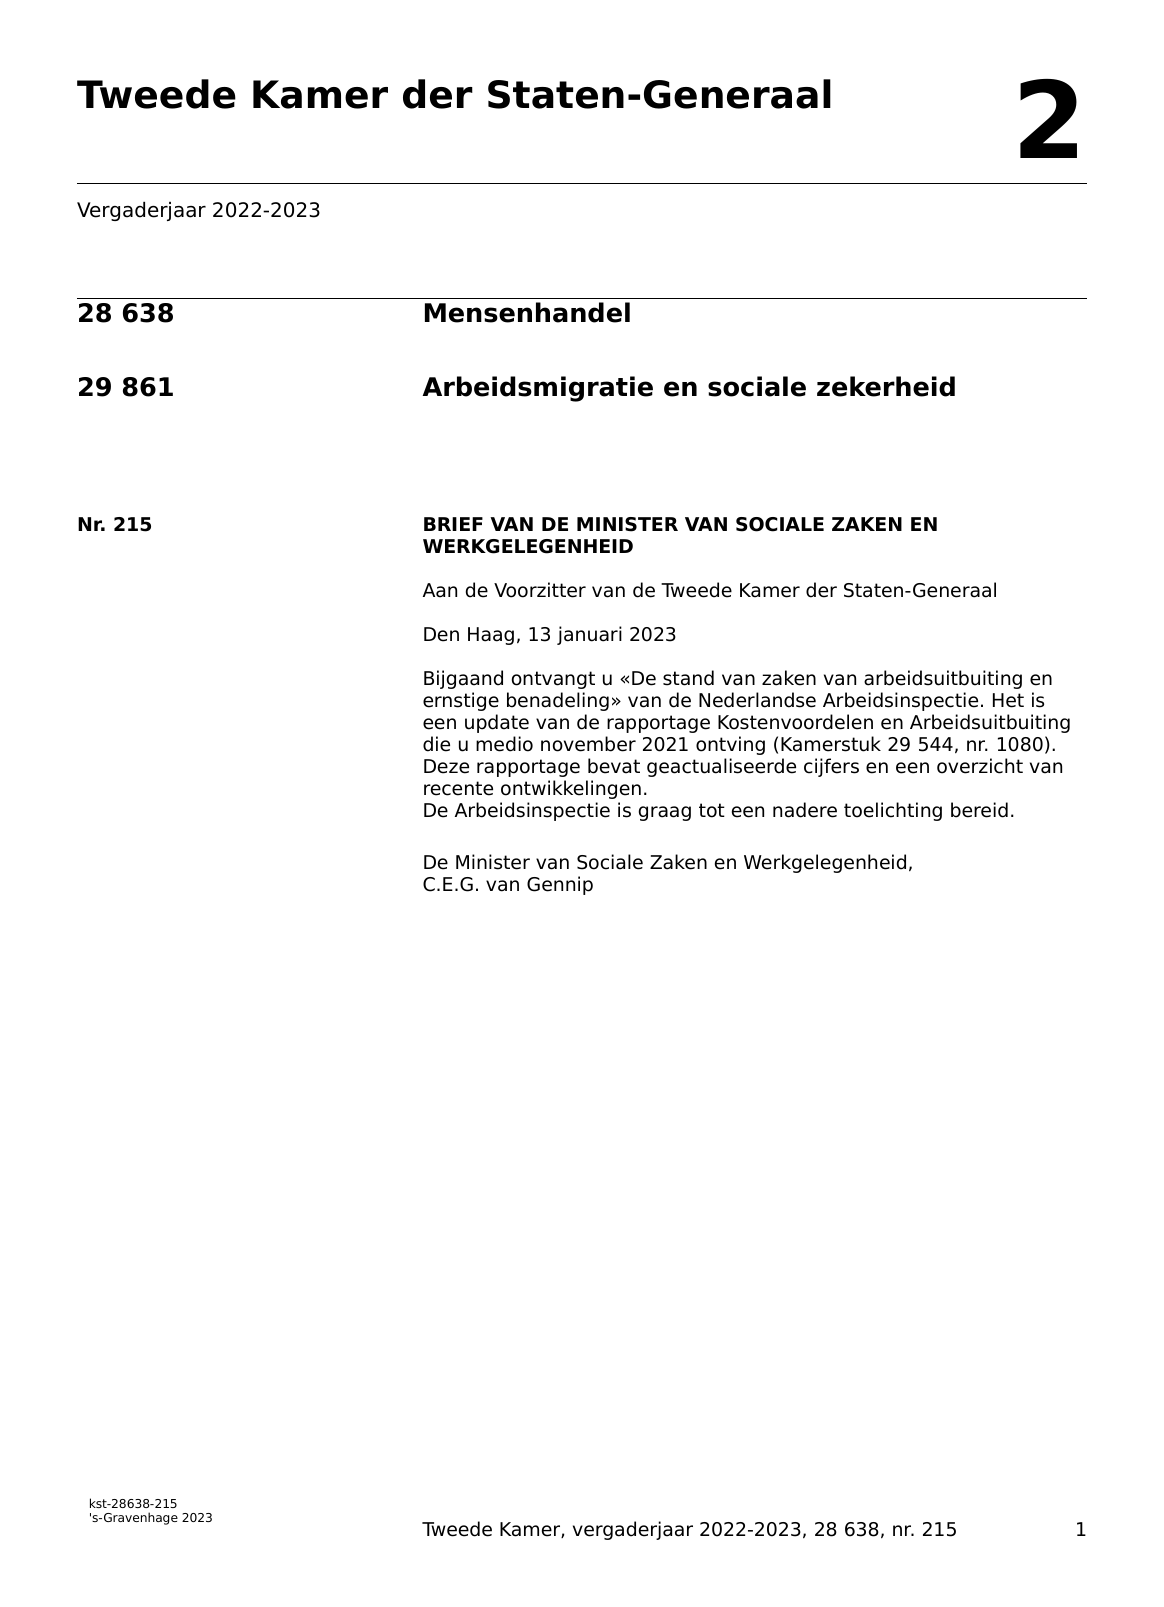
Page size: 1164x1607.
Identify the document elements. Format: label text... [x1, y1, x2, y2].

subtitle Nr. 215 BRIEF VAN DE MINISTER VAN SOCIALE ZAKEN EN WERKGELEGENHEID [77, 514, 1087, 558]
text kst-28638-215 [88, 1497, 323, 1511]
subtitle 29 861 Arbeidsmigratie en sociale zekerheid [77, 373, 1087, 403]
table_cell Vergaderjaar 2022-2023 [77, 184, 1087, 298]
table_header 2 [886, 59, 1087, 183]
text De Minister van Sociale Zaken en Werkgelegenheid, C.E.G. van Gennip [422, 852, 1087, 896]
text 's-Gravenhage 2023 [88, 1511, 323, 1525]
subtitle 28 638 Mensenhandel [77, 299, 1087, 329]
text Aan de Voorzitter van de Tweede Kamer der Staten-Generaal [422, 580, 1087, 602]
text Bijgaand ontvangt u «De stand van zaken van arbeidsuitbuiting en ernstige benadeling» van de Nederlandse Arbeidsinspectie. Het is een update van de rapportage Kostenvoordelen en Arbeidsuitbuiting die u medio november 2021 ontving (Kamerstuk 29 544, nr. 1080). Deze rapportage bevat geactualiseerde cijfers en een overzicht van recente ontwikkelingen. [422, 668, 1087, 800]
text De Arbeidsinspectie is graag tot een nadere toelichting bereid. [422, 800, 1087, 822]
table_header Tweede Kamer der Staten-Generaal [77, 59, 886, 183]
text Den Haag, 13 januari 2023 [422, 624, 1087, 646]
